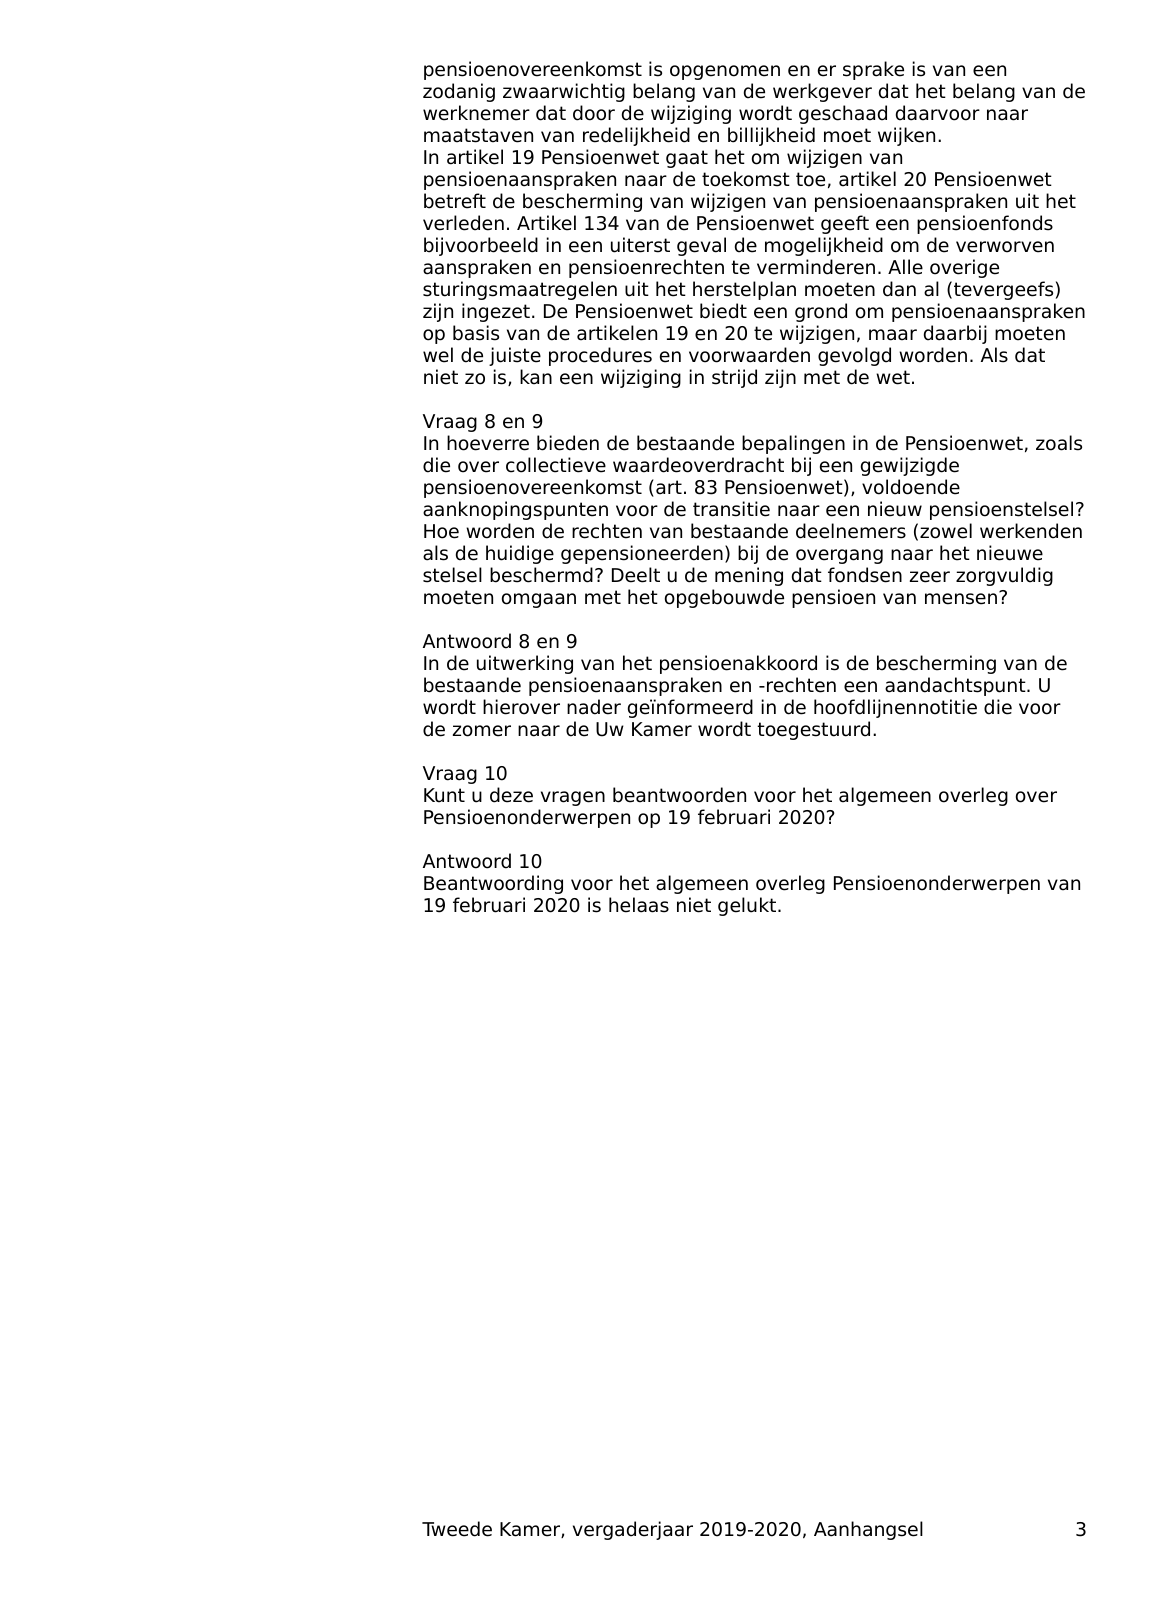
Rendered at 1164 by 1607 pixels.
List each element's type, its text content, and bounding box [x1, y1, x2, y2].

text Vraag 8 en 9 [422, 411, 1087, 433]
text Antwoord 10 [422, 851, 1087, 873]
text In hoeverre bieden de bestaande bepalingen in de Pensioenwet, zoals die over collectieve waardeoverdracht bij een gewijzigde pensioenovereenkomst (art. 83 Pensioenwet), voldoende aanknopingspunten voor de transitie naar een nieuw pensioenstelsel? [422, 433, 1087, 521]
text In de uitwerking van het pensioenakkoord is de bescherming van de bestaande pensioenaanspraken en -rechten een aandachtspunt. U wordt hierover nader geïnformeerd in de hoofdlijnennotitie die voor de zomer naar de Uw Kamer wordt toegestuurd. [422, 653, 1087, 741]
text Hoe worden de rechten van bestaande deelnemers (zowel werkenden als de huidige gepensioneerden) bij de overgang naar het nieuwe stelsel beschermd? Deelt u de mening dat fondsen zeer zorgvuldig moeten omgaan met het opgebouwde pensioen van mensen? [422, 521, 1087, 609]
text Kunt u deze vragen beantwoorden voor het algemeen overleg over Pensioenonderwerpen op 19 februari 2020? [422, 785, 1087, 829]
text pensioenovereenkomst is opgenomen en er sprake is van een zodanig zwaarwichtig belang van de werkgever dat het belang van de werknemer dat door de wijziging wordt geschaad daarvoor naar maatstaven van redelijkheid en billijkheid moet wijken. [422, 59, 1087, 147]
text Beantwoording voor het algemeen overleg Pensioenonderwerpen van 19 februari 2020 is helaas niet gelukt. [422, 873, 1087, 917]
text Vraag 10 [422, 763, 1087, 785]
text In artikel 19 Pensioenwet gaat het om wijzigen van pensioenaanspraken naar de toekomst toe, artikel 20 Pensioenwet betreft de bescherming van wijzigen van pensioenaanspraken uit het verleden. Artikel 134 van de Pensioenwet geeft een pensioenfonds bijvoorbeeld in een uiterst geval de mogelijkheid om de verworven aanspraken en pensioenrechten te verminderen. Alle overige sturingsmaatregelen uit het herstelplan moeten dan al (tevergeefs) zijn ingezet. De Pensioenwet biedt een grond om pensioenaanspraken op basis van de artikelen 19 en 20 te wijzigen, maar daarbij moeten wel de juiste procedures en voorwaarden gevolgd worden. Als dat niet zo is, kan een wijziging in strijd zijn met de wet. [422, 147, 1087, 389]
text Antwoord 8 en 9 [422, 631, 1087, 653]
